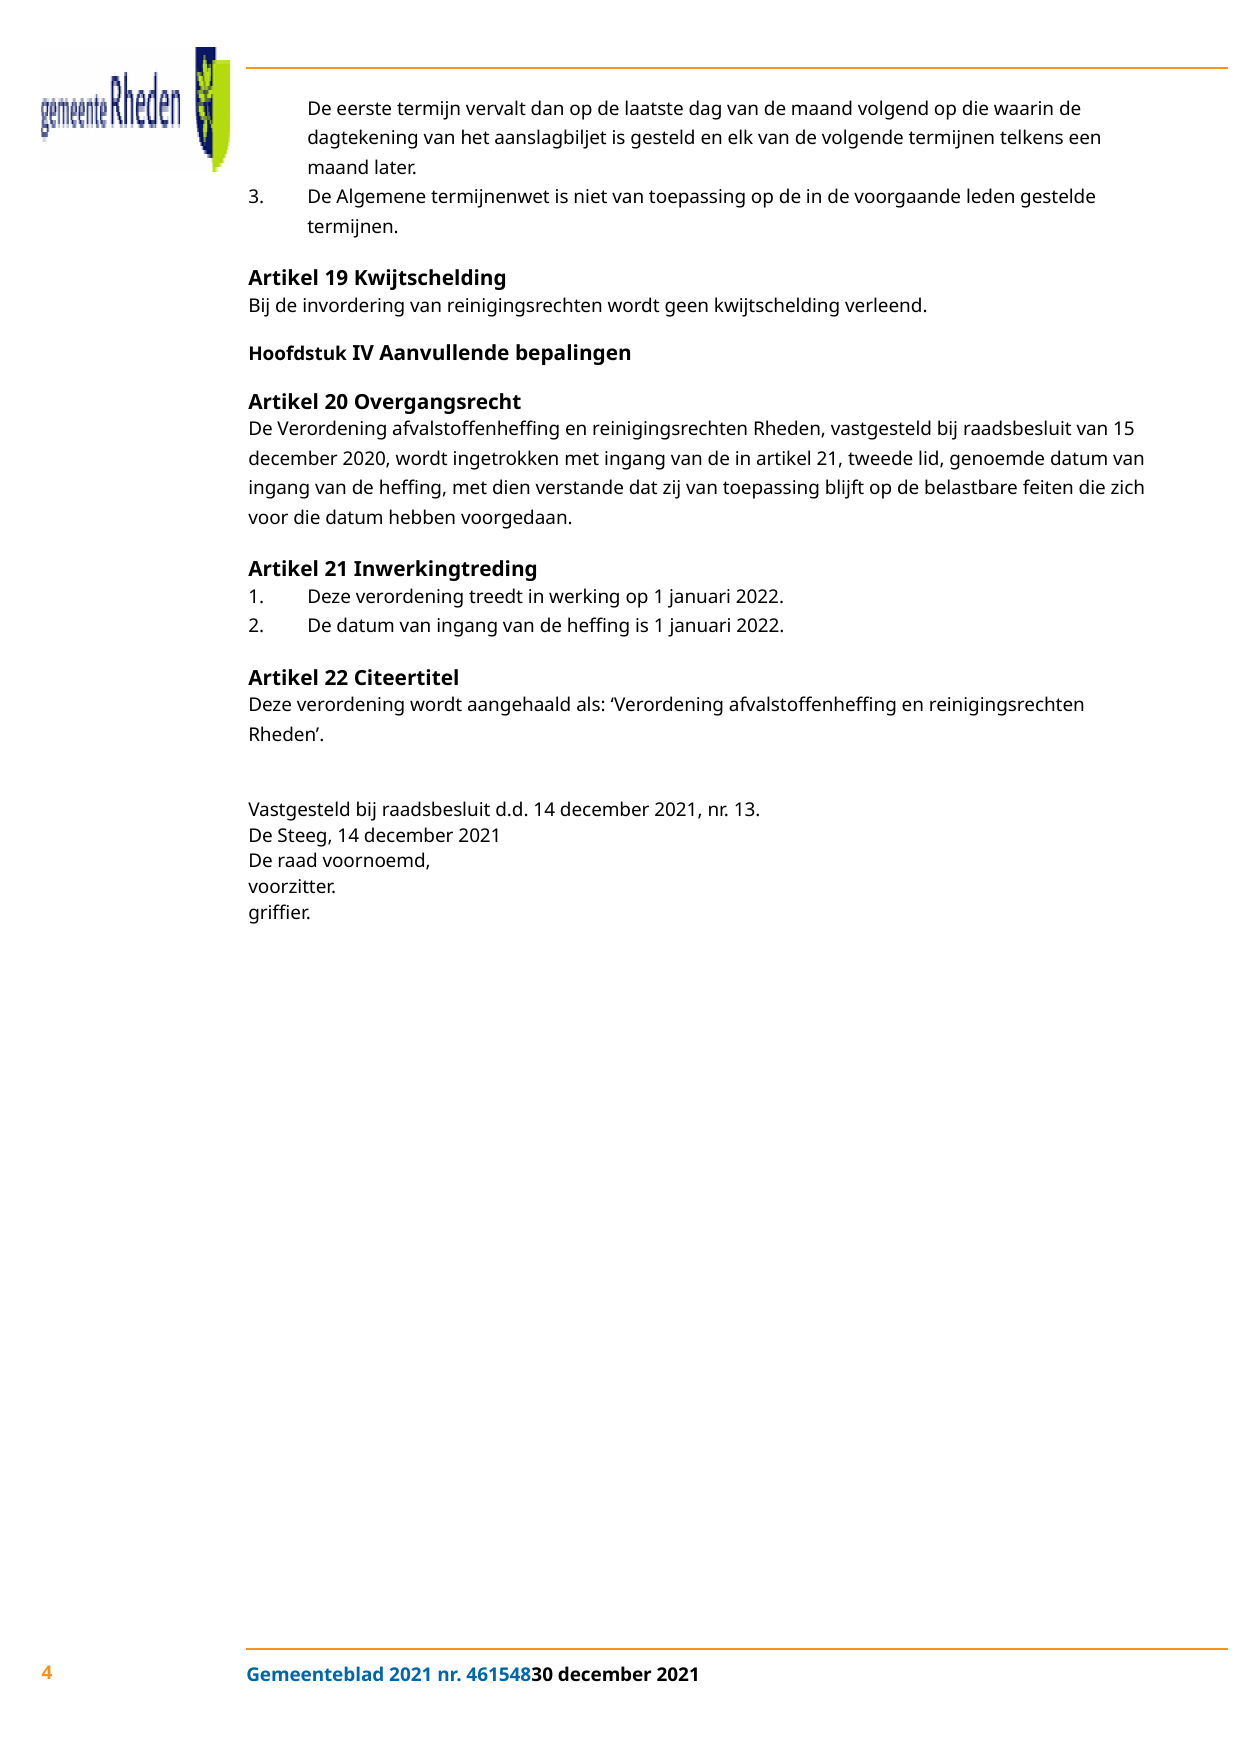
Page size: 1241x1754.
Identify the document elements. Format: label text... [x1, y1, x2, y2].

text voorzitter. [248, 873, 1152, 899]
text Artikel 20 Overgangsrecht [248, 387, 1152, 415]
text Artikel 19 Kwijtschelding [248, 263, 1152, 292]
text Vastgesteld bij raadsbesluit d.d. 14 december 2021, nr. 13. [248, 796, 1152, 822]
list Deze verordening treedt in werking op 1 januari 2022. [248, 583, 1152, 609]
text griffier. [248, 899, 1152, 925]
picture [41, 47, 231, 172]
text Artikel 22 Citeertitel [248, 663, 1152, 691]
text Artikel 21 Inwerkingtreding [248, 554, 1152, 583]
text Deze verordening wordt aangehaald als: ‘Verordening afvalstoffenheffing en reinigingsrechten Rheden’. [248, 691, 1152, 747]
text De Verordening afvalstoffenheffing en reinigingsrechten Rheden, vastgesteld bij raadsbesluit van 15 december 2020, wordt ingetrokken met ingang van de in artikel 21, tweede lid, genoemde datum van ingang van de heffing, met dien verstande dat zij van toepassing blijft op de belastbare feiten die zich voor die datum hebben voorgedaan. [248, 415, 1152, 530]
text De Steeg, 14 december 2021 [248, 822, 1152, 848]
list De datum van ingang van de heffing is 1 januari 2022. [248, 612, 1152, 638]
text Hoofdstuk IV Aanvullende bepalingen [248, 338, 1152, 366]
list De eerste termijn vervalt dan op de laatste dag van de maand volgend op die waarin de dagtekening van het aanslagbiljet is gesteld en elk van de volgende termijnen telkens een maand later. [248, 95, 1152, 180]
list De Algemene termijnenwet is niet van toepassing op de in de voorgaande leden gestelde termijnen. [248, 183, 1152, 239]
text De raad voornoemd, [248, 848, 1152, 873]
text Bij de invordering van reinigingsrechten wordt geen kwijtschelding verleend. [248, 292, 1152, 318]
